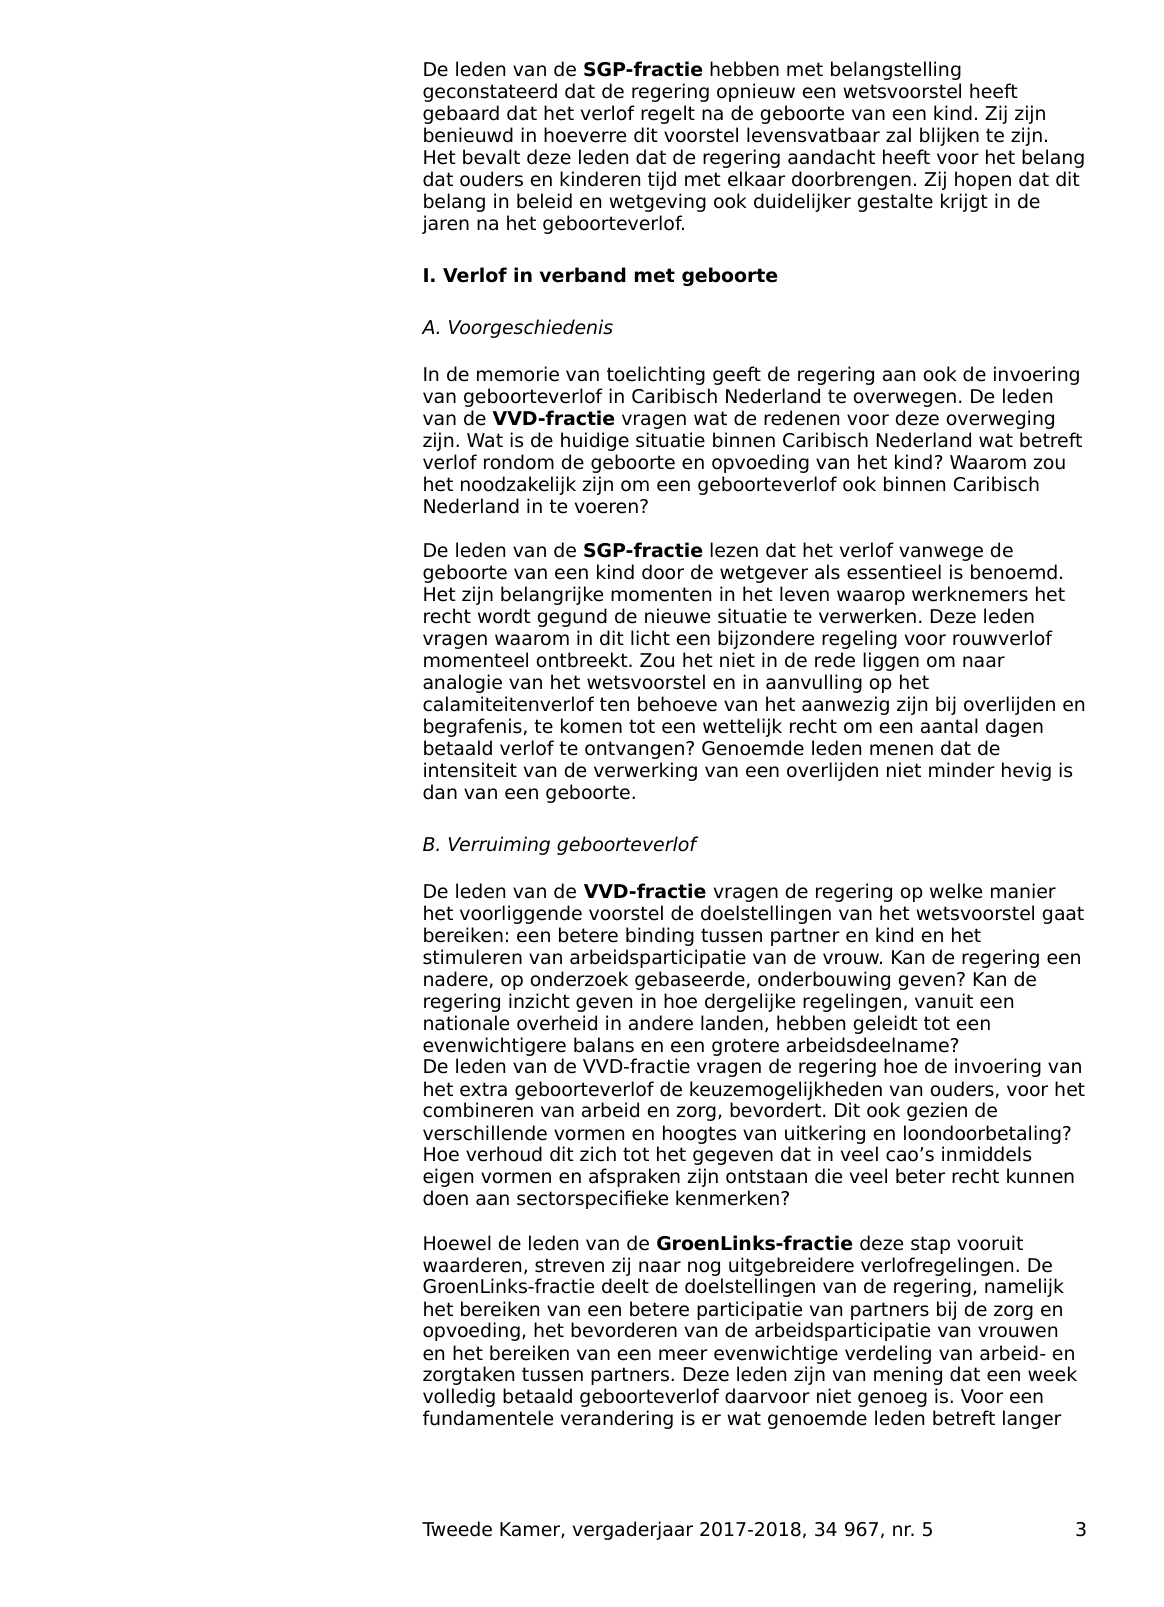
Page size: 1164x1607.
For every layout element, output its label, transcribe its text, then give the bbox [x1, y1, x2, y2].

text De leden van de SGP-fractie lezen dat het verlof vanwege de geboorte van een kind door de wetgever als essentieel is benoemd. Het zijn belangrijke momenten in het leven waarop werknemers het recht wordt gegund de nieuwe situatie te verwerken. Deze leden vragen waarom in dit licht een bijzondere regeling voor rouwverlof momenteel ontbreekt. Zou het niet in de rede liggen om naar analogie van het wetsvoorstel en in aanvulling op het calamiteitenverlof ten behoeve van het aanwezig zijn bij overlijden en begrafenis, te komen tot een wettelijk recht om een aantal dagen betaald verlof te ontvangen? Genoemde leden menen dat de intensiteit van de verwerking van een overlijden niet minder hevig is dan van een geboorte. [422, 540, 1087, 804]
subtitle I. Verlof in verband met geboorte [422, 265, 1087, 287]
text De leden van de VVD-fractie vragen de regering op welke manier het voorliggende voorstel de doelstellingen van het wetsvoorstel gaat bereiken: een betere binding tussen partner en kind en het stimuleren van arbeidsparticipatie van de vrouw. Kan de regering een nadere, op onderzoek gebaseerde, onderbouwing geven? Kan de regering inzicht geven in hoe dergelijke regelingen, vanuit een nationale overheid in andere landen, hebben geleidt tot een evenwichtigere balans en een grotere arbeidsdeelname? [422, 881, 1087, 1056]
text De leden van de SGP-fractie hebben met belangstelling geconstateerd dat de regering opnieuw een wetsvoorstel heeft gebaard dat het verlof regelt na de geboorte van een kind. Zij zijn benieuwd in hoeverre dit voorstel levensvatbaar zal blijken te zijn. Het bevalt deze leden dat de regering aandacht heeft voor het belang dat ouders en kinderen tijd met elkaar doorbrengen. Zij hopen dat dit belang in beleid en wetgeving ook duidelijker gestalte krijgt in de jaren na het geboorteverlof. [422, 59, 1087, 235]
text In de memorie van toelichting geeft de regering aan ook de invoering van geboorteverlof in Caribisch Nederland te overwegen. De leden van de VVD-fractie vragen wat de redenen voor deze overweging zijn. Wat is de huidige situatie binnen Caribisch Nederland wat betreft verlof rondom de geboorte en opvoeding van het kind? Waarom zou het noodzakelijk zijn om een geboorteverlof ook binnen Caribisch Nederland in te voeren? [422, 364, 1087, 518]
text Hoewel de leden van de GroenLinks-fractie deze stap vooruit waarderen, streven zij naar nog uitgebreidere verlofregelingen. De GroenLinks-fractie deelt de doelstellingen van de regering, namelijk het bereiken van een betere participatie van partners bij de zorg en opvoeding, het bevorderen van de arbeidsparticipatie van vrouwen en het bereiken van een meer evenwichtige verdeling van arbeid- en zorgtaken tussen partners. Deze leden zijn van mening dat een week volledig betaald geboorteverlof daarvoor niet genoeg is. Voor een fundamentele verandering is er wat genoemde leden betreft langer [422, 1232, 1087, 1430]
subtitle A. Voorgeschiedenis [422, 317, 1087, 339]
subtitle B. Verruiming geboorteverlof [422, 834, 1087, 856]
text De leden van de VVD-fractie vragen de regering hoe de invoering van het extra geboorteverlof de keuzemogelijkheden van ouders, voor het combineren van arbeid en zorg, bevordert. Dit ook gezien de verschillende vormen en hoogtes van uitkering en loondoorbetaling? Hoe verhoud dit zich tot het gegeven dat in veel cao’s inmiddels eigen vormen en afspraken zijn ontstaan die veel beter recht kunnen doen aan sectorspecifieke kenmerken? [422, 1056, 1087, 1210]
